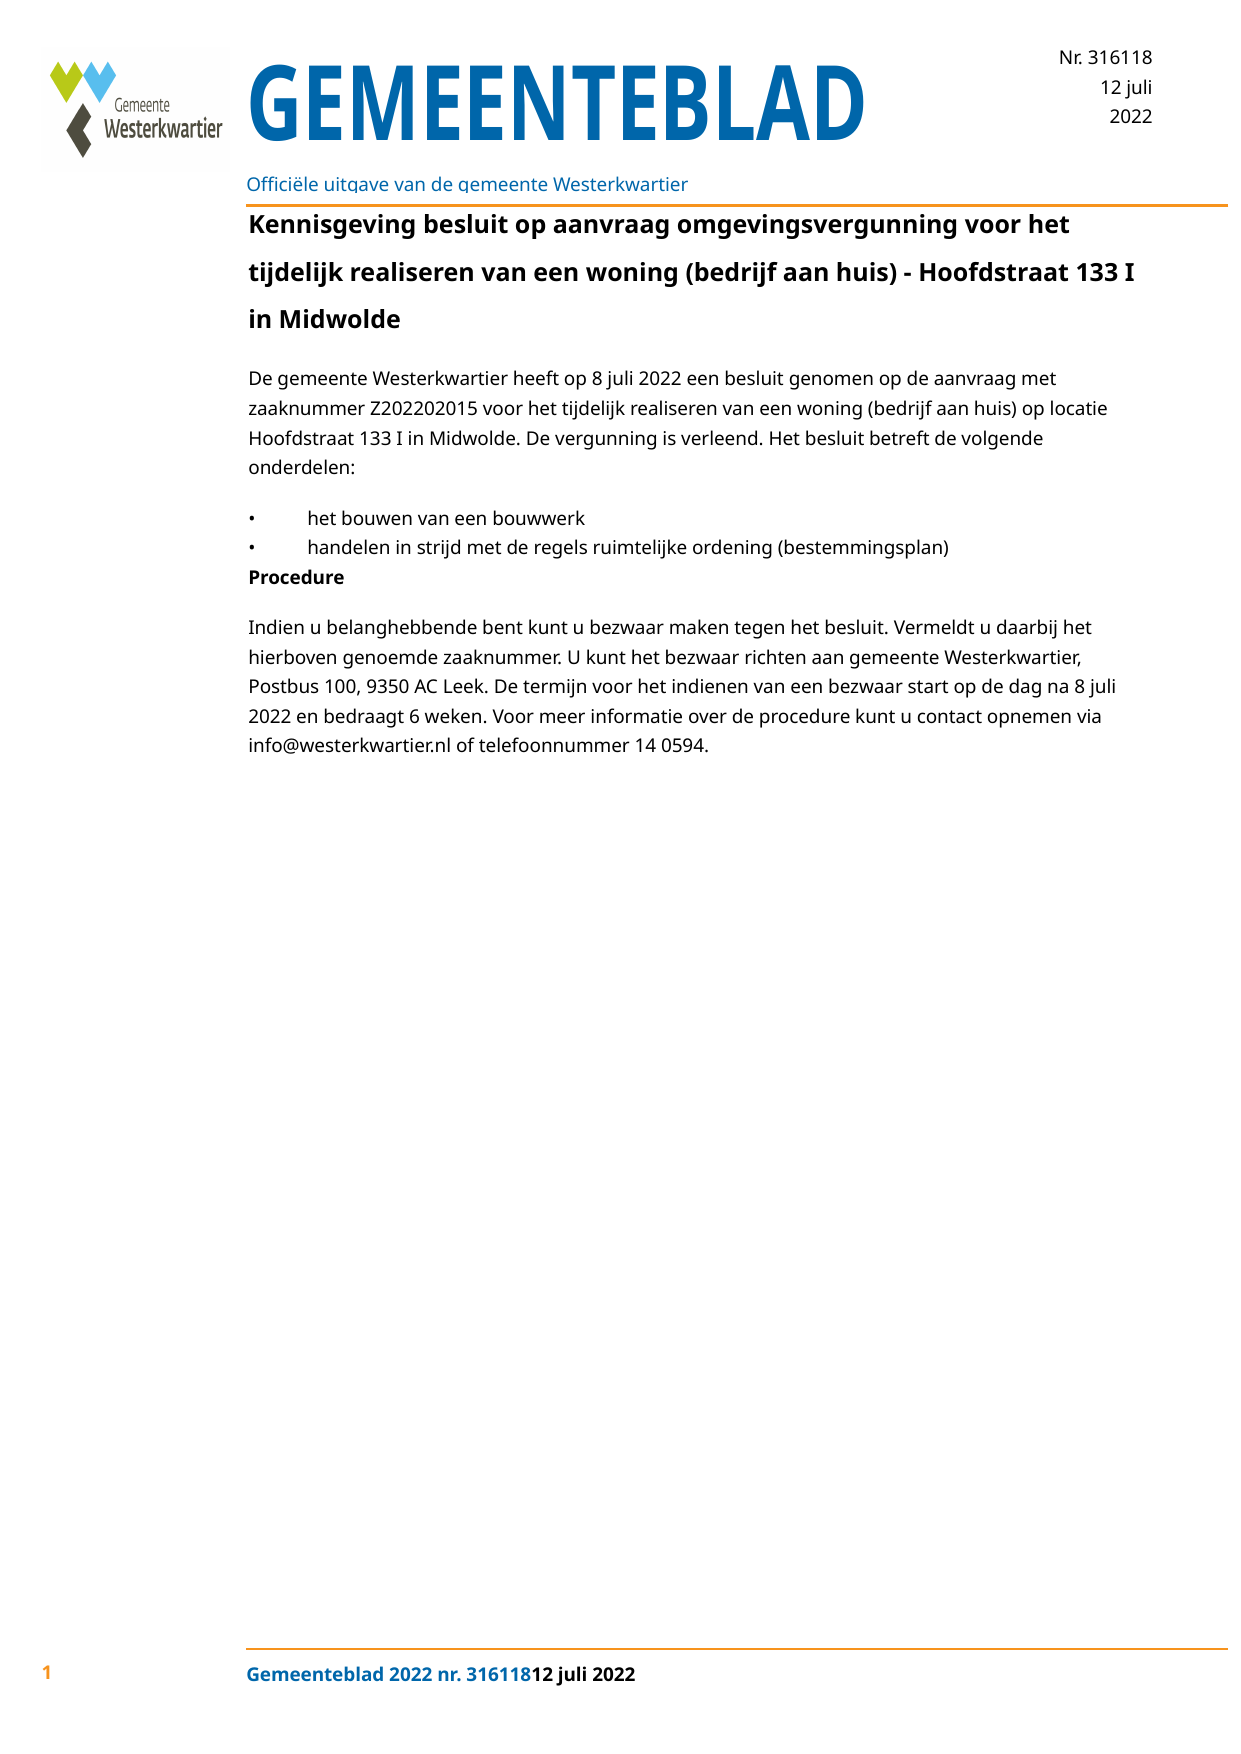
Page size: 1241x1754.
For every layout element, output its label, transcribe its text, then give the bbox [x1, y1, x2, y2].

picture [41, 47, 231, 172]
text Kennisgeving besluit op aanvraag omgevingsvergunning voor het tijdelijk realiseren van een woning (bedrijf aan huis) - Hoofdstraat 133 I in Midwolde [248, 207, 1152, 336]
list het bouwen van een bouwwerk [248, 505, 1152, 530]
list handelen in strijd met de regels ruimtelijke ordening (bestemmingsplan) [248, 534, 1152, 560]
text Indien u belanghebbende bent kunt u bezwaar maken tegen het besluit. Vermeldt u daarbij het hierboven genoemde zaaknummer. U kunt het bezwaar richten aan gemeente Westerkwartier, Postbus 100, 9350 AC Leek. De termijn voor het indienen van een bezwaar start op de dag na 8 juli 2022 en bedraagt 6 weken. Voor meer informatie over de procedure kunt u contact opnemen via info@westerkwartier.nl of telefoonnummer 14 0594. [248, 614, 1152, 758]
text De gemeente Westerkwartier heeft op 8 juli 2022 een besluit genomen op de aanvraag met zaaknummer Z202202015 voor het tijdelijk realiseren van een woning (bedrijf aan huis) op locatie Hoofdstraat 133 I in Midwolde. De vergunning is verleend. Het besluit betreft de volgende onderdelen: [248, 366, 1152, 480]
text Procedure [248, 564, 1152, 589]
